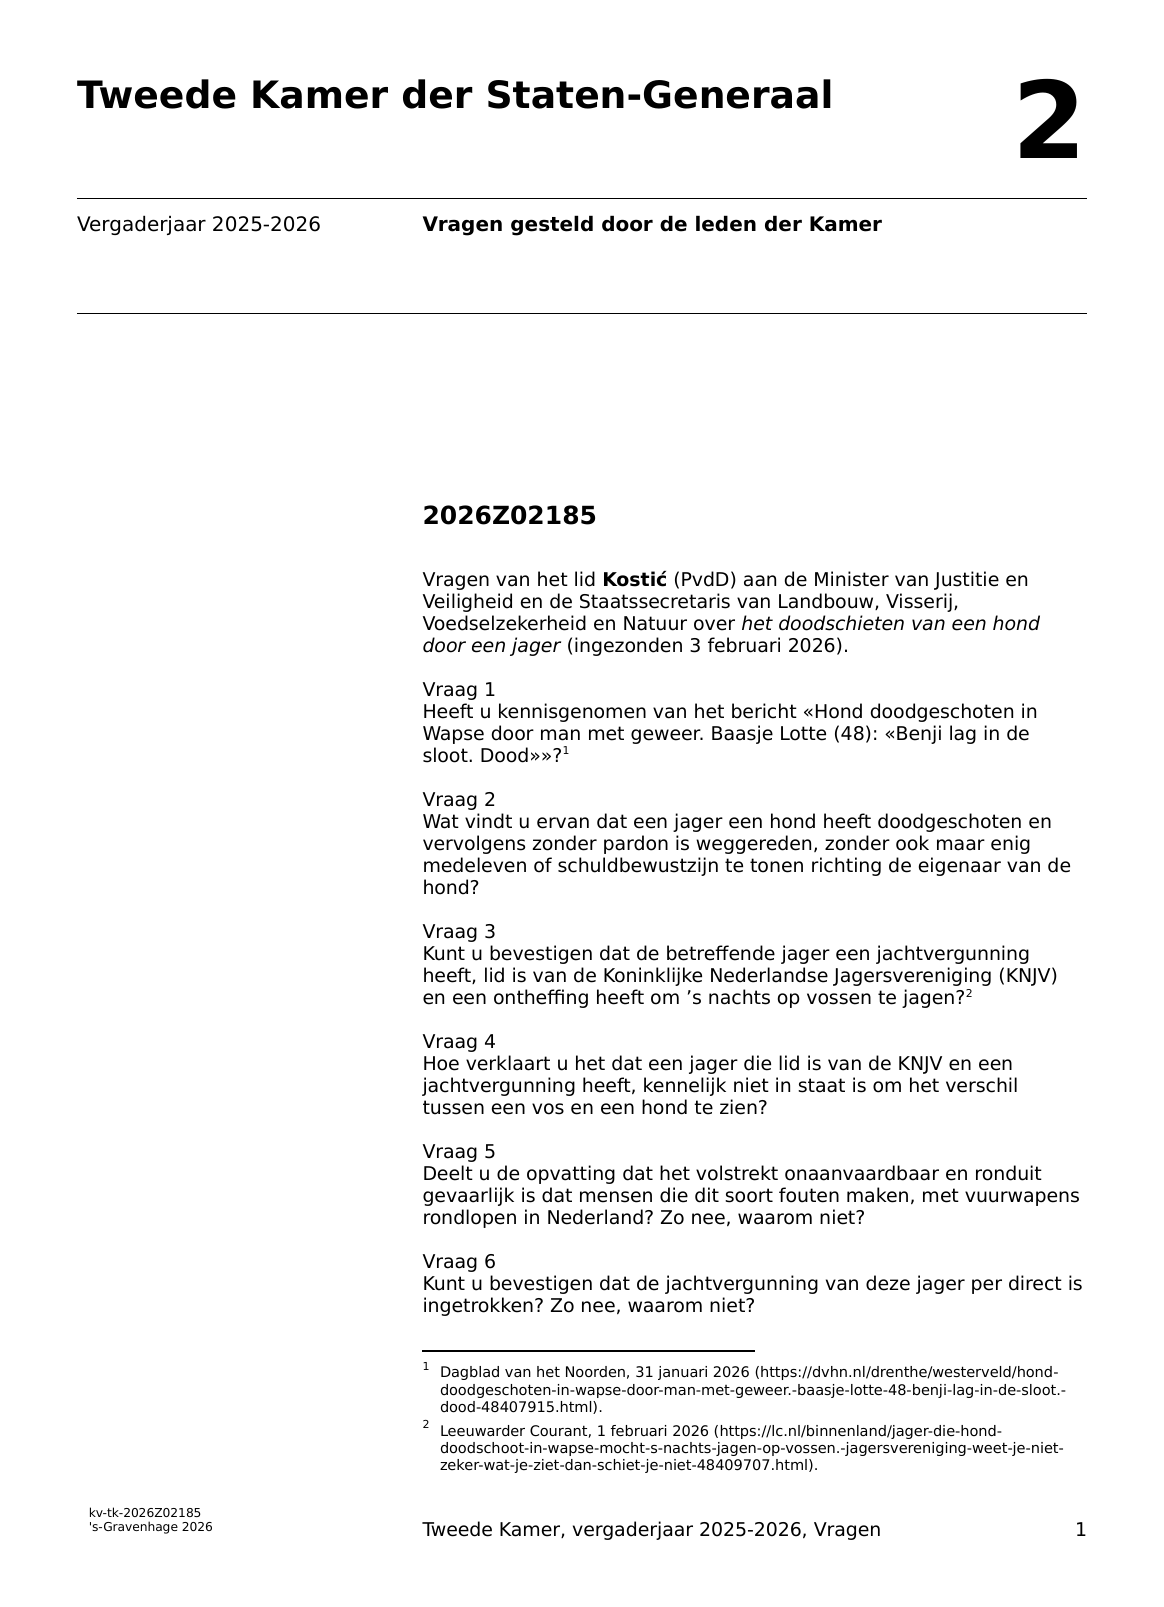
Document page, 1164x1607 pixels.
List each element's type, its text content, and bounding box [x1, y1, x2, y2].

text kv-tk-2026Z02185 [88, 1506, 323, 1520]
text Deelt u de opvatting dat het volstrekt onaanvaardbaar en ronduit gevaarlijk is dat mensen die dit soort fouten maken, met vuurwapens rondlopen in Nederland? Zo nee, waarom niet? [422, 1163, 1087, 1229]
text 's-Gravenhage 2026 [88, 1520, 323, 1534]
text Kunt u bevestigen dat de betreffende jager een jachtvergunning heeft, lid is van de Koninklijke Nederlandse Jagersvereniging (KNJV) en een ontheffing heeft om ’s nachts op vossen te jagen? [422, 943, 1087, 1009]
text Leeuwarder Courant, 1 februari 2026 (https://lc.nl/binnenland/jager-die-hond-doodschoot-in-wapse-mocht-s-nachts-jagen-op-vossen.-jagersvereniging-weet-je-niet-zeker-wat-je-ziet-dan-schiet-je-niet-48409707.html). [422, 1418, 1087, 1474]
table_cell Vergaderjaar 2025-2026 [77, 199, 422, 313]
text Kunt u bevestigen dat de jachtvergunning van deze jager per direct is ingetrokken? Zo nee, waarom niet? [422, 1273, 1087, 1317]
text Heeft u kennisgenomen van het bericht «Hond doodgeschoten in Wapse door man met geweer. Baasje Lotte (48): «Benji lag in de sloot. Dood»»? [422, 701, 1087, 767]
text Dagblad van het Noorden, 31 januari 2026 (https://dvhn.nl/drenthe/westerveld/hond-doodgeschoten-in-wapse-door-man-met-geweer.-baasje-lotte-48-benji-lag-in-de-sloot.-dood-48407915.html). [422, 1360, 1087, 1416]
text Hoe verklaart u het dat een jager die lid is van de KNJV en een jachtvergunning heeft, kennelijk niet in staat is om het verschil tussen een vos en een hond te zien? [422, 1053, 1087, 1119]
table_header 2 [886, 59, 1087, 198]
text 2026Z02185 [422, 501, 1087, 531]
text Vraag 1 [422, 679, 1087, 701]
text Vraag 4 [422, 1031, 1087, 1053]
text Wat vindt u ervan dat een jager een hond heeft doodgeschoten en vervolgens zonder pardon is weggereden, zonder ook maar enig medeleven of schuldbewustzijn te tonen richting de eigenaar van de hond? [422, 811, 1087, 899]
text Vraag 3 [422, 921, 1087, 943]
text Vraag 6 [422, 1251, 1087, 1273]
table_header Tweede Kamer der Staten-Generaal [77, 59, 886, 198]
text Vraag 5 [422, 1141, 1087, 1163]
table_cell Vragen gesteld door de leden der Kamer [422, 199, 1087, 313]
text Vraag 2 [422, 789, 1087, 811]
text Vragen van het lid Kostić (PvdD) aan de Minister van Justitie en Veiligheid en de Staatssecretaris van Landbouw, Visserij, Voedselzekerheid en Natuur over het doodschieten van een hond door een jager (ingezonden 3 februari 2026). [422, 569, 1087, 657]
